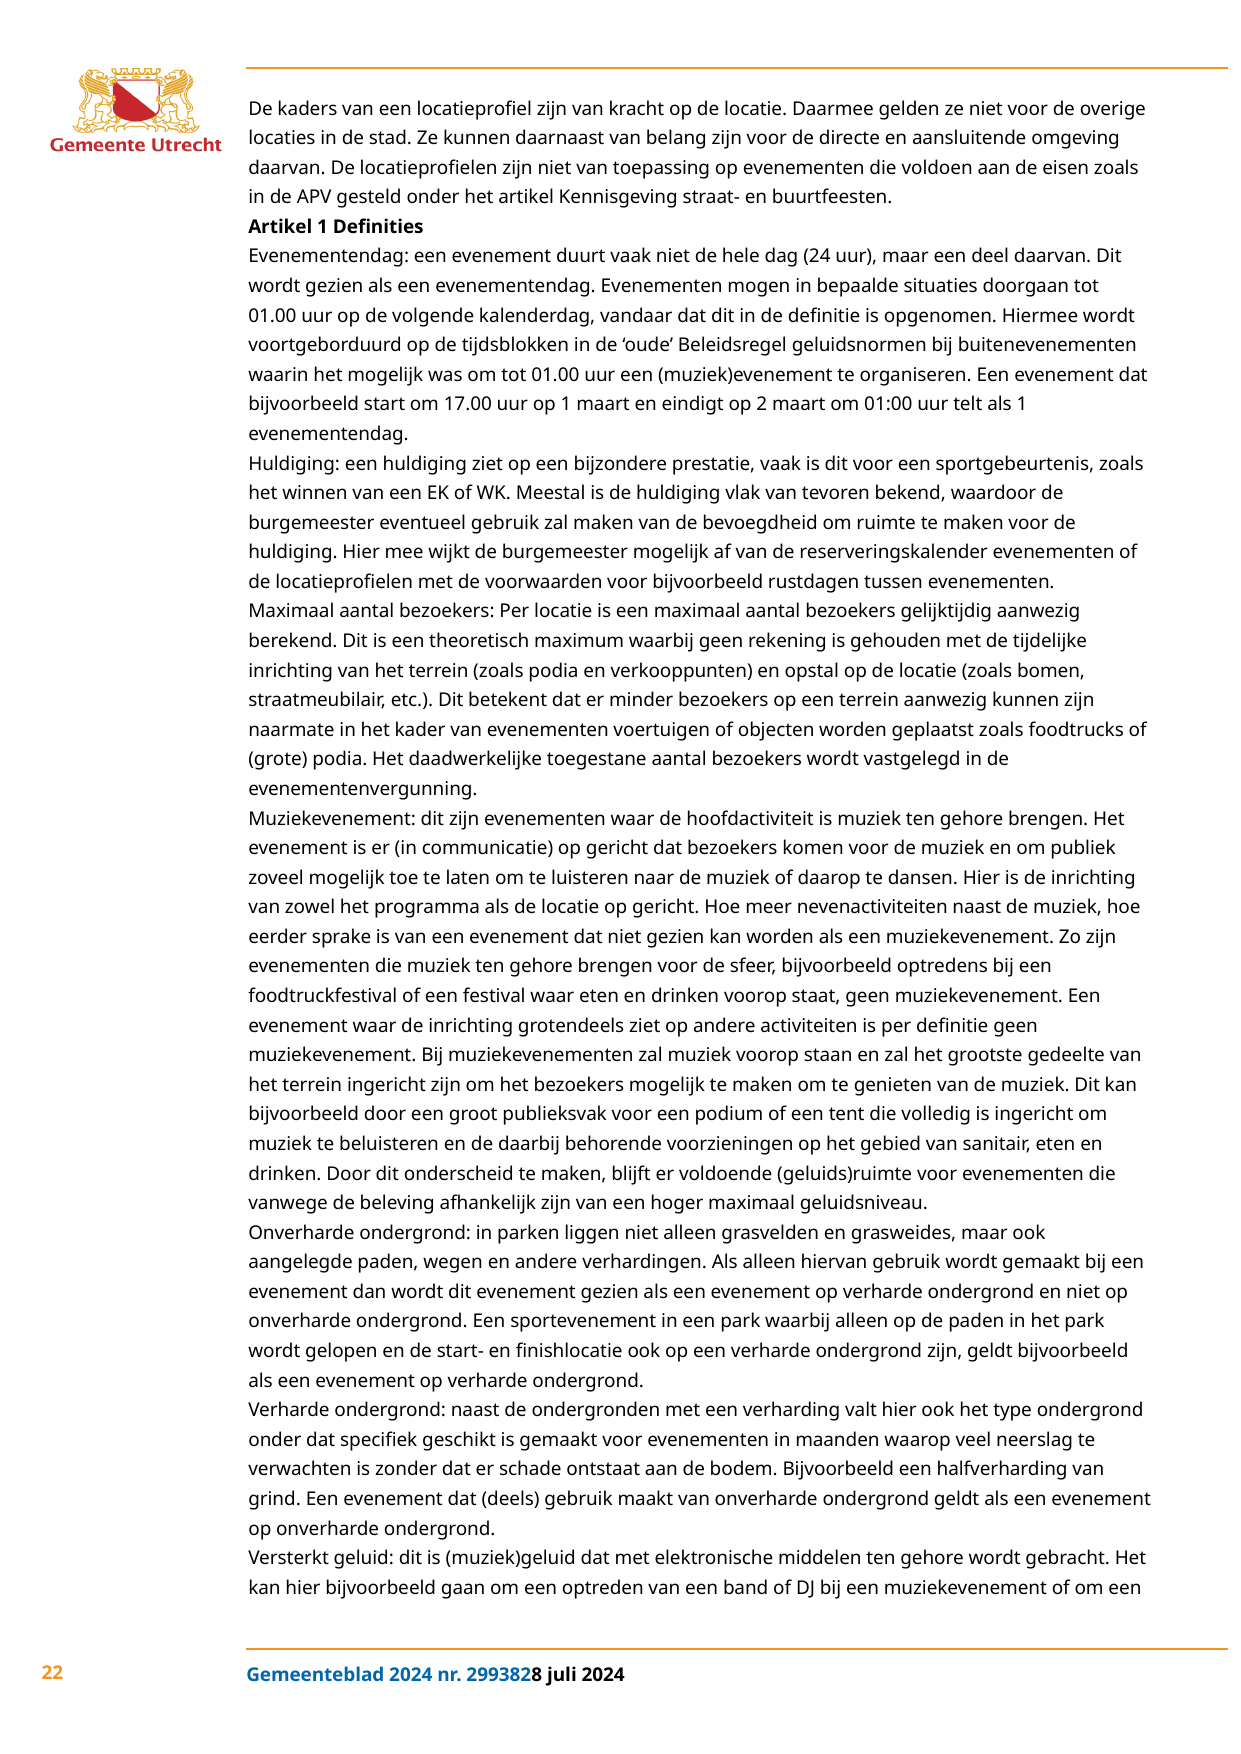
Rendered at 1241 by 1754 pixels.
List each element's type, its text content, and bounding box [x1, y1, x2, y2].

text Evenementendag: een evenement duurt vaak niet de hele dag (24 uur), maar een deel daarvan. Dit wordt gezien als een evenementendag. Evenementen mogen in bepaalde situaties doorgaan tot 01.00 uur op de volgende kalenderdag, vandaar dat dit in de definitie is opgenomen. Hiermee wordt voortgeborduurd op de tijdsblokken in de ‘oude’ Beleidsregel geluidsnormen bij buitenevenementen waarin het mogelijk was om tot 01.00 uur een (muziek)evenement te organiseren. Een evenement dat bijvoorbeeld start om 17.00 uur op 1 maart en eindigt op 2 maart om 01:00 uur telt als 1 evenementendag. [248, 243, 1152, 446]
text Huldiging: een huldiging ziet op een bijzondere prestatie, vaak is dit voor een sportgebeurtenis, zoals het winnen van een EK of WK. Meestal is de huldiging vlak van tevoren bekend, waardoor de burgemeester eventueel gebruik zal maken van de bevoegdheid om ruimte te maken voor de huldiging. Hier mee wijkt de burgemeester mogelijk af van de reserveringskalender evenementen of de locatieprofielen met de voorwaarden voor bijvoorbeeld rustdagen tussen evenementen. [248, 450, 1152, 594]
text Maximaal aantal bezoekers: Per locatie is een maximaal aantal bezoekers gelijktijdig aanwezig berekend. Dit is een theoretisch maximum waarbij geen rekening is gehouden met de tijdelijke inrichting van het terrein (zoals podia en verkooppunten) en opstal op de locatie (zoals bomen, straatmeubilair, etc.). Dit betekent dat er minder bezoekers op een terrein aanwezig kunnen zijn naarmate in het kader van evenementen voertuigen of objecten worden geplaatst zoals foodtrucks of (grote) podia. Het daadwerkelijke toegestane aantal bezoekers wordt vastgelegd in de evenementenvergunning. [248, 598, 1152, 801]
picture [41, 47, 231, 172]
text Versterkt geluid: dit is (muziek)geluid dat met elektronische middelen ten gehore wordt gebracht. Het kan hier bijvoorbeeld gaan om een optreden van een band of DJ bij een muziekevenement of om een [248, 1544, 1152, 1600]
text Verharde ondergrond: naast de ondergronden met een verharding valt hier ook het type ondergrond onder dat specifiek geschikt is gemaakt voor evenementen in maanden waarop veel neerslag te verwachten is zonder dat er schade ontstaat aan de bodem. Bijvoorbeeld een halfverharding van grind. Een evenement dat (deels) gebruik maakt van onverharde ondergrond geldt als een evenement op onverharde ondergrond. [248, 1396, 1152, 1541]
text Onverharde ondergrond: in parken liggen niet alleen grasvelden en grasweides, maar ook aangelegde paden, wegen en andere verhardingen. Als alleen hiervan gebruik wordt gemaakt bij een evenement dan wordt dit evenement gezien als een evenement op verharde ondergrond en niet op onverharde ondergrond. Een sportevenement in een park waarbij alleen op de paden in het park wordt gelopen en de start- en finishlocatie ook op een verharde ondergrond zijn, geldt bijvoorbeeld als een evenement op verharde ondergrond. [248, 1219, 1152, 1393]
text Artikel 1 Definities [248, 213, 1152, 239]
text Muziekevenement: dit zijn evenementen waar de hoofdactiviteit is muziek ten gehore brengen. Het evenement is er (in communicatie) op gericht dat bezoekers komen voor de muziek en om publiek zoveel mogelijk toe te laten om te luisteren naar de muziek of daarop te dansen. Hier is de inrichting van zowel het programma als de locatie op gericht. Hoe meer nevenactiviteiten naast de muziek, hoe eerder sprake is van een evenement dat niet gezien kan worden als een muziekevenement. Zo zijn evenementen die muziek ten gehore brengen voor de sfeer, bijvoorbeeld optredens bij een foodtruckfestival of een festival waar eten en drinken voorop staat, geen muziekevenement. Een evenement waar de inrichting grotendeels ziet op andere activiteiten is per definitie geen muziekevenement. Bij muziekevenementen zal muziek voorop staan en zal het grootste gedeelte van het terrein ingericht zijn om het bezoekers mogelijk te maken om te genieten van de muziek. Dit kan bijvoorbeeld door een groot publieksvak voor een podium of een tent die volledig is ingericht om muziek te beluisteren en de daarbij behorende voorzieningen op het gebied van sanitair, eten en drinken. Door dit onderscheid te maken, blijft er voldoende (geluids)ruimte voor evenementen die vanwege de beleving afhankelijk zijn van een hoger maximaal geluidsniveau. [248, 805, 1152, 1215]
text De kaders van een locatieprofiel zijn van kracht op de locatie. Daarmee gelden ze niet voor de overige locaties in de stad. Ze kunnen daarnaast van belang zijn voor de directe en aansluitende omgeving daarvan. De locatieprofielen zijn niet van toepassing op evenementen die voldoen aan de eisen zoals in de APV gesteld onder het artikel Kennisgeving straat- en buurtfeesten. [248, 95, 1152, 209]
